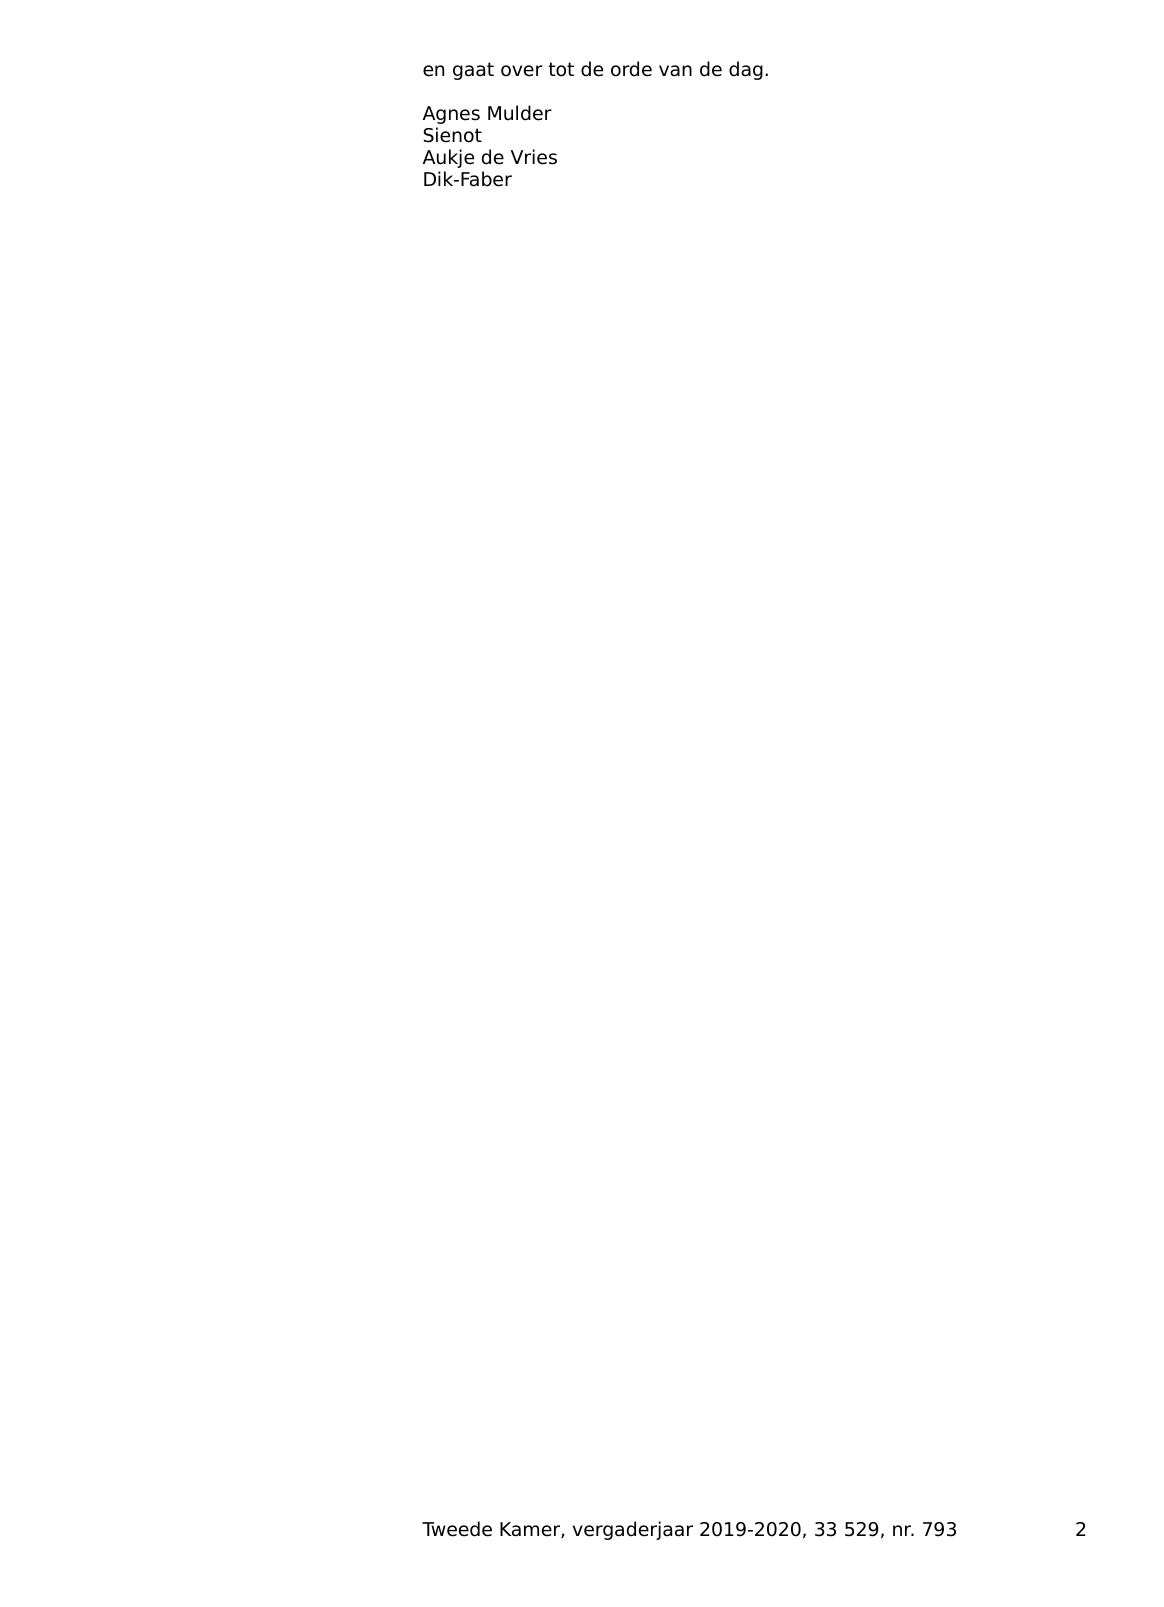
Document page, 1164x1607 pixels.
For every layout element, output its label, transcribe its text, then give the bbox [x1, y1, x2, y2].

text Sienot [422, 125, 1087, 147]
text Agnes Mulder [422, 103, 1087, 125]
text Aukje de Vries [422, 147, 1087, 169]
text en gaat over tot de orde van de dag. [422, 59, 1087, 81]
text Dik-Faber [422, 169, 1087, 191]
